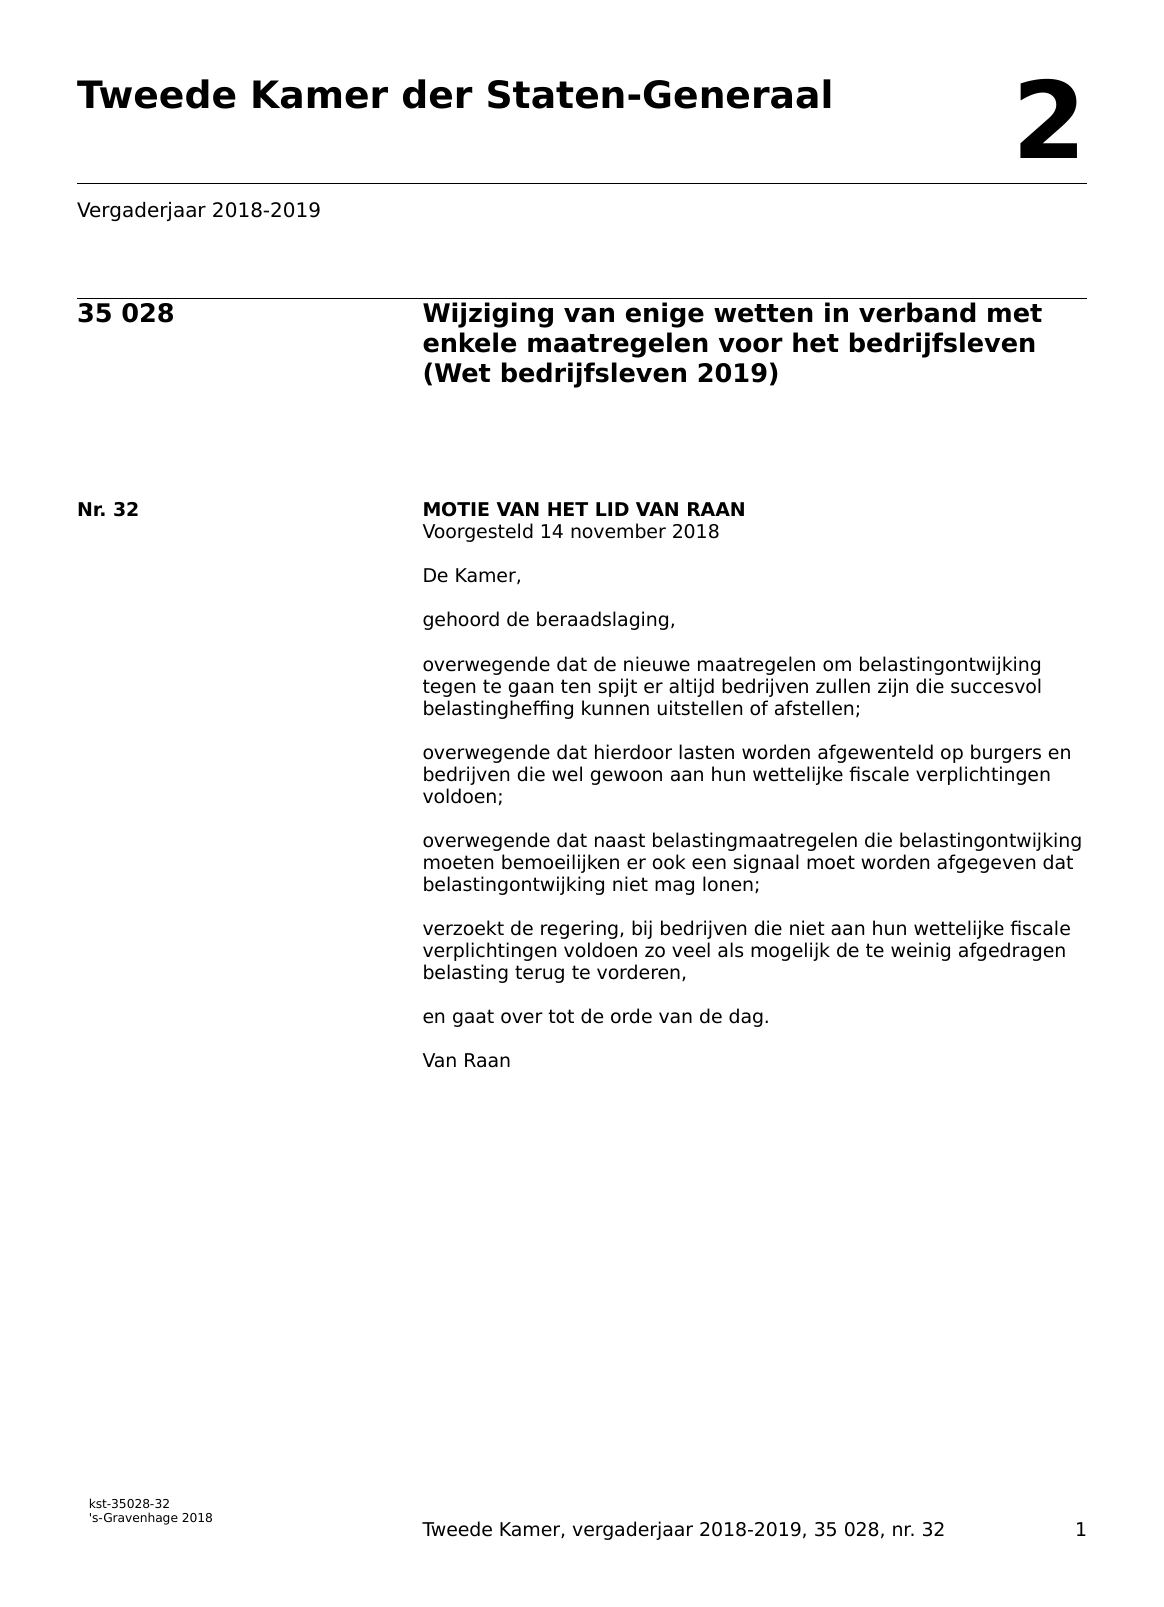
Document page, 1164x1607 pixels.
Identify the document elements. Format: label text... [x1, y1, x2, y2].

text Voorgesteld 14 november 2018 [422, 521, 1087, 543]
table_header 2 [886, 59, 1087, 183]
table_cell Vergaderjaar 2018-2019 [77, 184, 1087, 298]
text kst-35028-32 [88, 1497, 323, 1511]
table_header Tweede Kamer der Staten-Generaal [77, 59, 886, 183]
subtitle 35 028 Wijziging van enige wetten in verband met enkele maatregelen voor het bedrijfsleven (Wet bedrijfsleven 2019) [77, 299, 1087, 388]
text verzoekt de regering, bij bedrijven die niet aan hun wettelijke fiscale verplichtingen voldoen zo veel als mogelijk de te weinig afgedragen belasting terug te vorderen, [422, 918, 1087, 984]
text 's-Gravenhage 2018 [88, 1511, 323, 1525]
subtitle Nr. 32 MOTIE VAN HET LID VAN RAAN [77, 499, 1087, 521]
text gehoord de beraadslaging, [422, 609, 1087, 631]
text overwegende dat hierdoor lasten worden afgewenteld op burgers en bedrijven die wel gewoon aan hun wettelijke fiscale verplichtingen voldoen; [422, 742, 1087, 808]
text overwegende dat de nieuwe maatregelen om belastingontwijking tegen te gaan ten spijt er altijd bedrijven zullen zijn die succesvol belastingheffing kunnen uitstellen of afstellen; [422, 653, 1087, 719]
text en gaat over tot de orde van de dag. [422, 1006, 1087, 1028]
text overwegende dat naast belastingmaatregelen die belastingontwijking moeten bemoeilijken er ook een signaal moet worden afgegeven dat belastingontwijking niet mag lonen; [422, 830, 1087, 896]
text Van Raan [422, 1050, 1087, 1072]
text De Kamer, [422, 565, 1087, 587]
